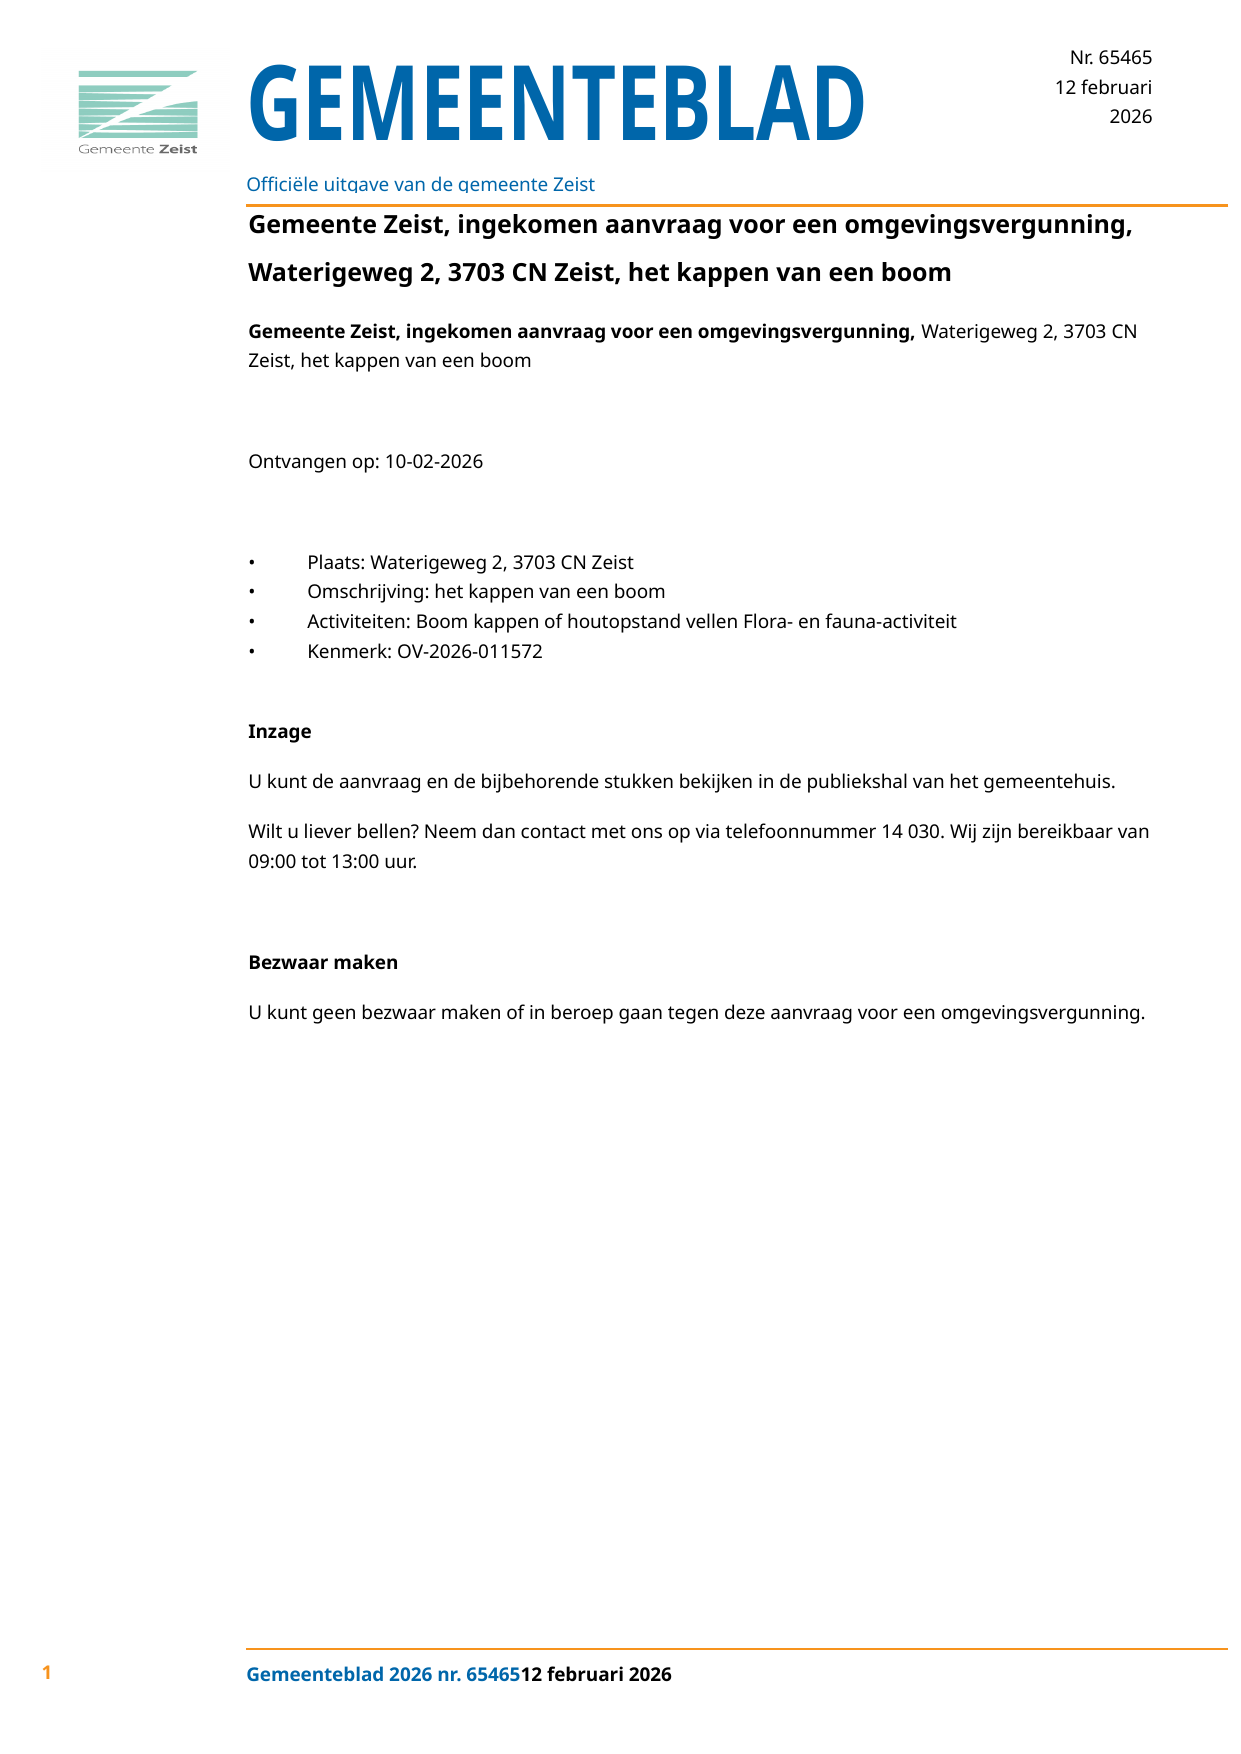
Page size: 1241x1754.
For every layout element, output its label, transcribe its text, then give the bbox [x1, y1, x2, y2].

text Gemeente Zeist, ingekomen aanvraag voor een omgevingsvergunning, Waterigeweg 2, 3703 CN Zeist, het kappen van een boom [248, 207, 1152, 288]
list Plaats: Waterigeweg 2, 3703 CN Zeist [248, 549, 1152, 575]
text Wilt u liever bellen? Neem dan contact met ons op via telefoonnummer 14 030. Wij zijn bereikbaar van 09:00 tot 13:00 uur. [248, 819, 1152, 874]
list Kenmerk: OV-2026-011572 [248, 638, 1152, 664]
text Ontvangen op: 10-02-2026 [248, 448, 1152, 474]
picture [41, 47, 231, 172]
list Omschrijving: het kappen van een boom [248, 579, 1152, 604]
text Gemeente Zeist, ingekomen aanvraag voor een omgevingsvergunning, Waterigeweg 2, 3703 CN Zeist, het kappen van een boom [248, 318, 1152, 373]
list Activiteiten: Boom kappen of houtopstand vellen Flora- en fauna-activiteit [248, 608, 1152, 634]
text Inzage [248, 718, 1152, 744]
text Bezwaar maken [248, 949, 1152, 975]
text U kunt de aanvraag en de bijbehorende stukken bekijken in de publiekshal van het gemeentehuis. [248, 768, 1152, 794]
text U kunt geen bezwaar maken of in beroep gaan tegen deze aanvraag voor een omgevingsvergunning. [248, 999, 1152, 1025]
